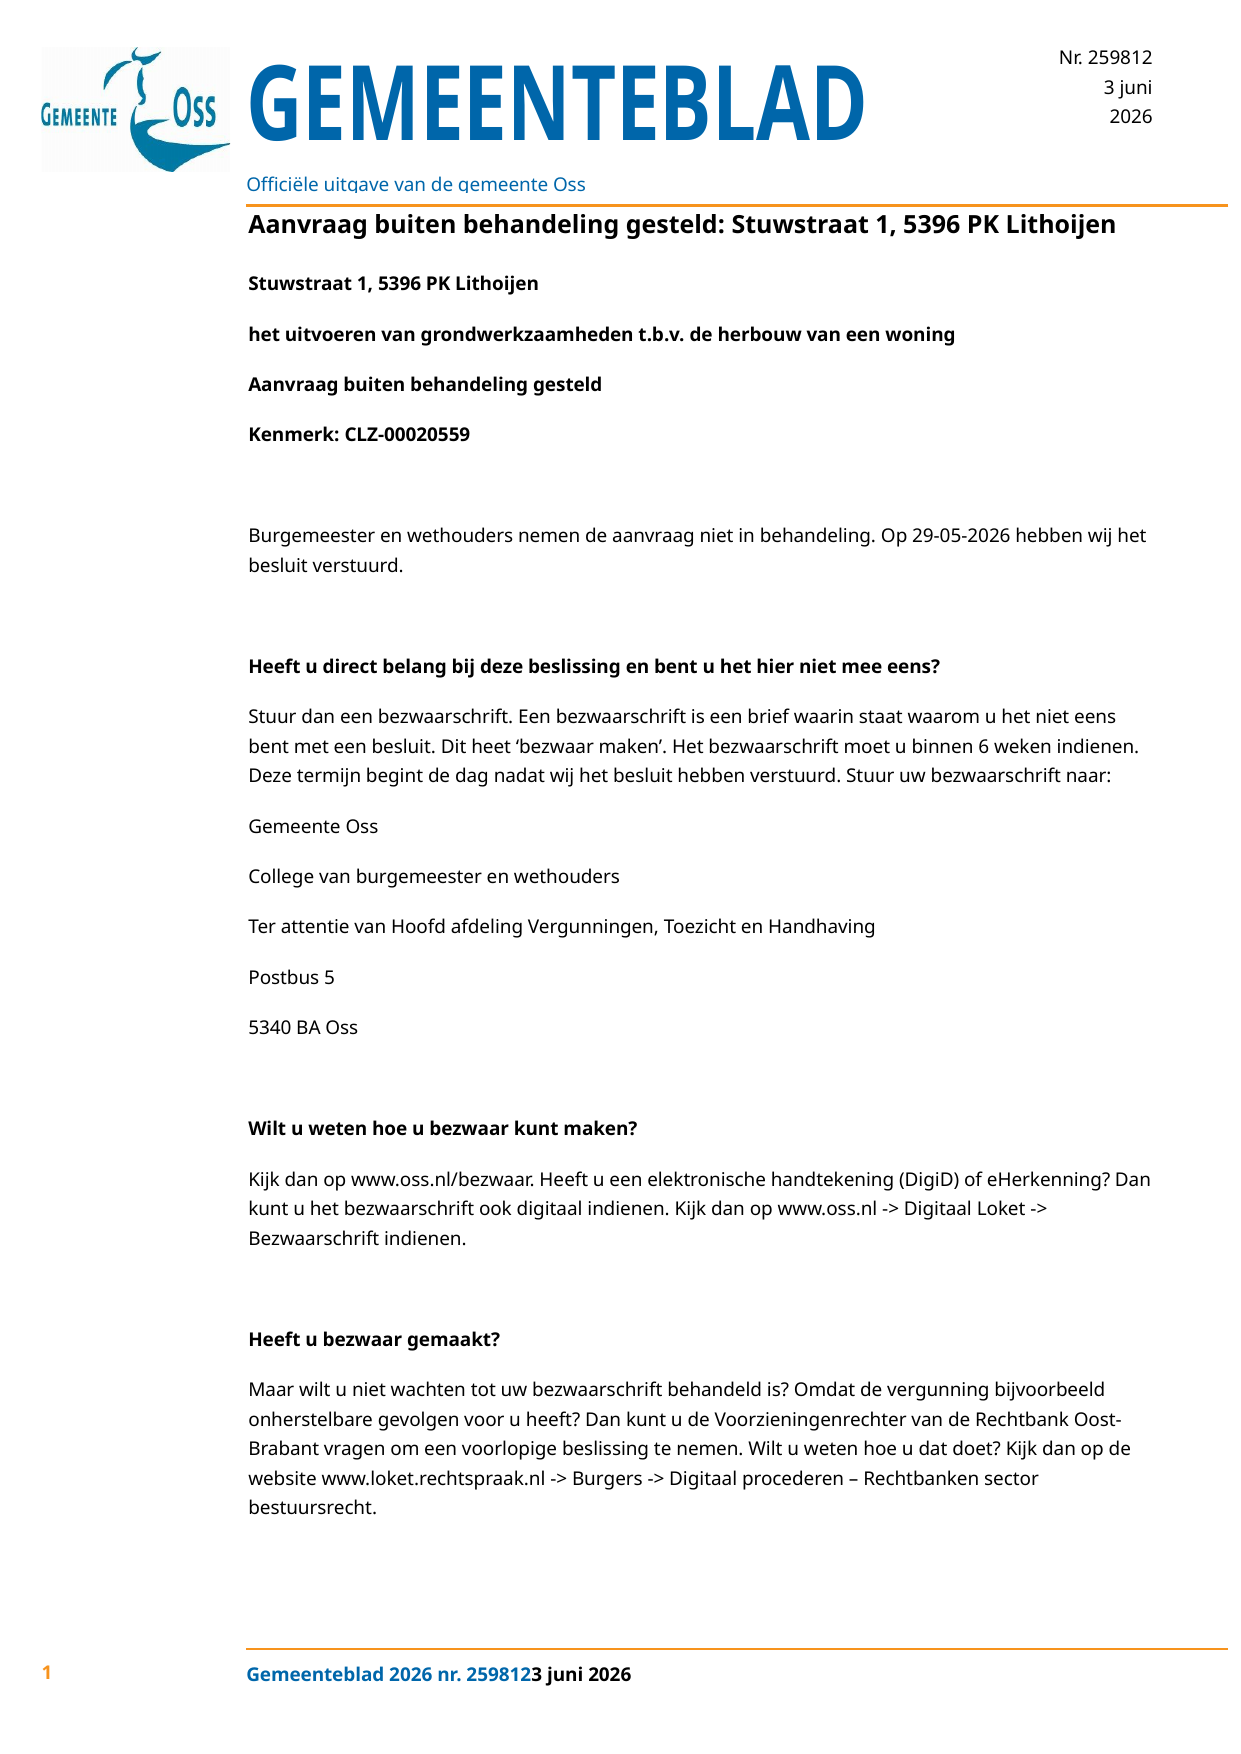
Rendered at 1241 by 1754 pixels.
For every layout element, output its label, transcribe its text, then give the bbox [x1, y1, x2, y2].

text Aanvraag buiten behandeling gesteld: Stuwstraat 1, 5396 PK Lithoijen [248, 207, 1152, 241]
text Kenmerk: CLZ-00020559 [248, 422, 1152, 447]
text Stuwstraat 1, 5396 PK Lithoijen [248, 270, 1152, 296]
text College van burgemeester en wethouders [248, 863, 1152, 889]
text Maar wilt u niet wachten tot uw bezwaarschrift behandeld is? Omdat de vergunning bijvoorbeeld onherstelbare gevolgen voor u heeft? Dan kunt u de Voorzieningenrechter van de Rechtbank Oost-Brabant vragen om een voorlopige beslissing te nemen. Wilt u weten hoe u dat doet? Kijk dan op de website www.loket.rechtspraak.nl -> Burgers -> Digitaal procederen – Rechtbanken sector bestuursrecht. [248, 1376, 1152, 1520]
text het uitvoeren van grondwerkzaamheden t.b.v. de herbouw van een woning [248, 321, 1152, 346]
text Heeft u direct belang bij deze beslissing en bent u het hier niet mee eens? [248, 653, 1152, 678]
text Gemeente Oss [248, 813, 1152, 838]
text Aanvraag buiten behandeling gesteld [248, 371, 1152, 397]
text Kijk dan op www.oss.nl/bezwaar. Heeft u een elektronische handtekening (DigiD) of eHerkenning? Dan kunt u het bezwaarschrift ook digitaal indienen. Kijk dan op www.oss.nl -> Digitaal Loket -> Bezwaarschrift indienen. [248, 1166, 1152, 1251]
text Stuur dan een bezwaarschrift. Een bezwaarschrift is een brief waarin staat waarom u het niet eens bent met een besluit. Dit heet ‘bezwaar maken’. Het bezwaarschrift moet u binnen 6 weken indienen. Deze termijn begint de dag nadat wij het besluit hebben verstuurd. Stuur uw bezwaarschrift naar: [248, 703, 1152, 788]
text Postbus 5 [248, 964, 1152, 990]
picture [41, 47, 231, 172]
text Ter attentie van Hoofd afdeling Vergunningen, Toezicht en Handhaving [248, 914, 1152, 939]
text 5340 BA Oss [248, 1014, 1152, 1040]
text Burgemeester en wethouders nemen de aanvraag niet in behandeling. Op 29-05-2026 hebben wij het besluit verstuurd. [248, 522, 1152, 578]
text Heeft u bezwaar gemaakt? [248, 1326, 1152, 1351]
text Wilt u weten hoe u bezwaar kunt maken? [248, 1115, 1152, 1141]
